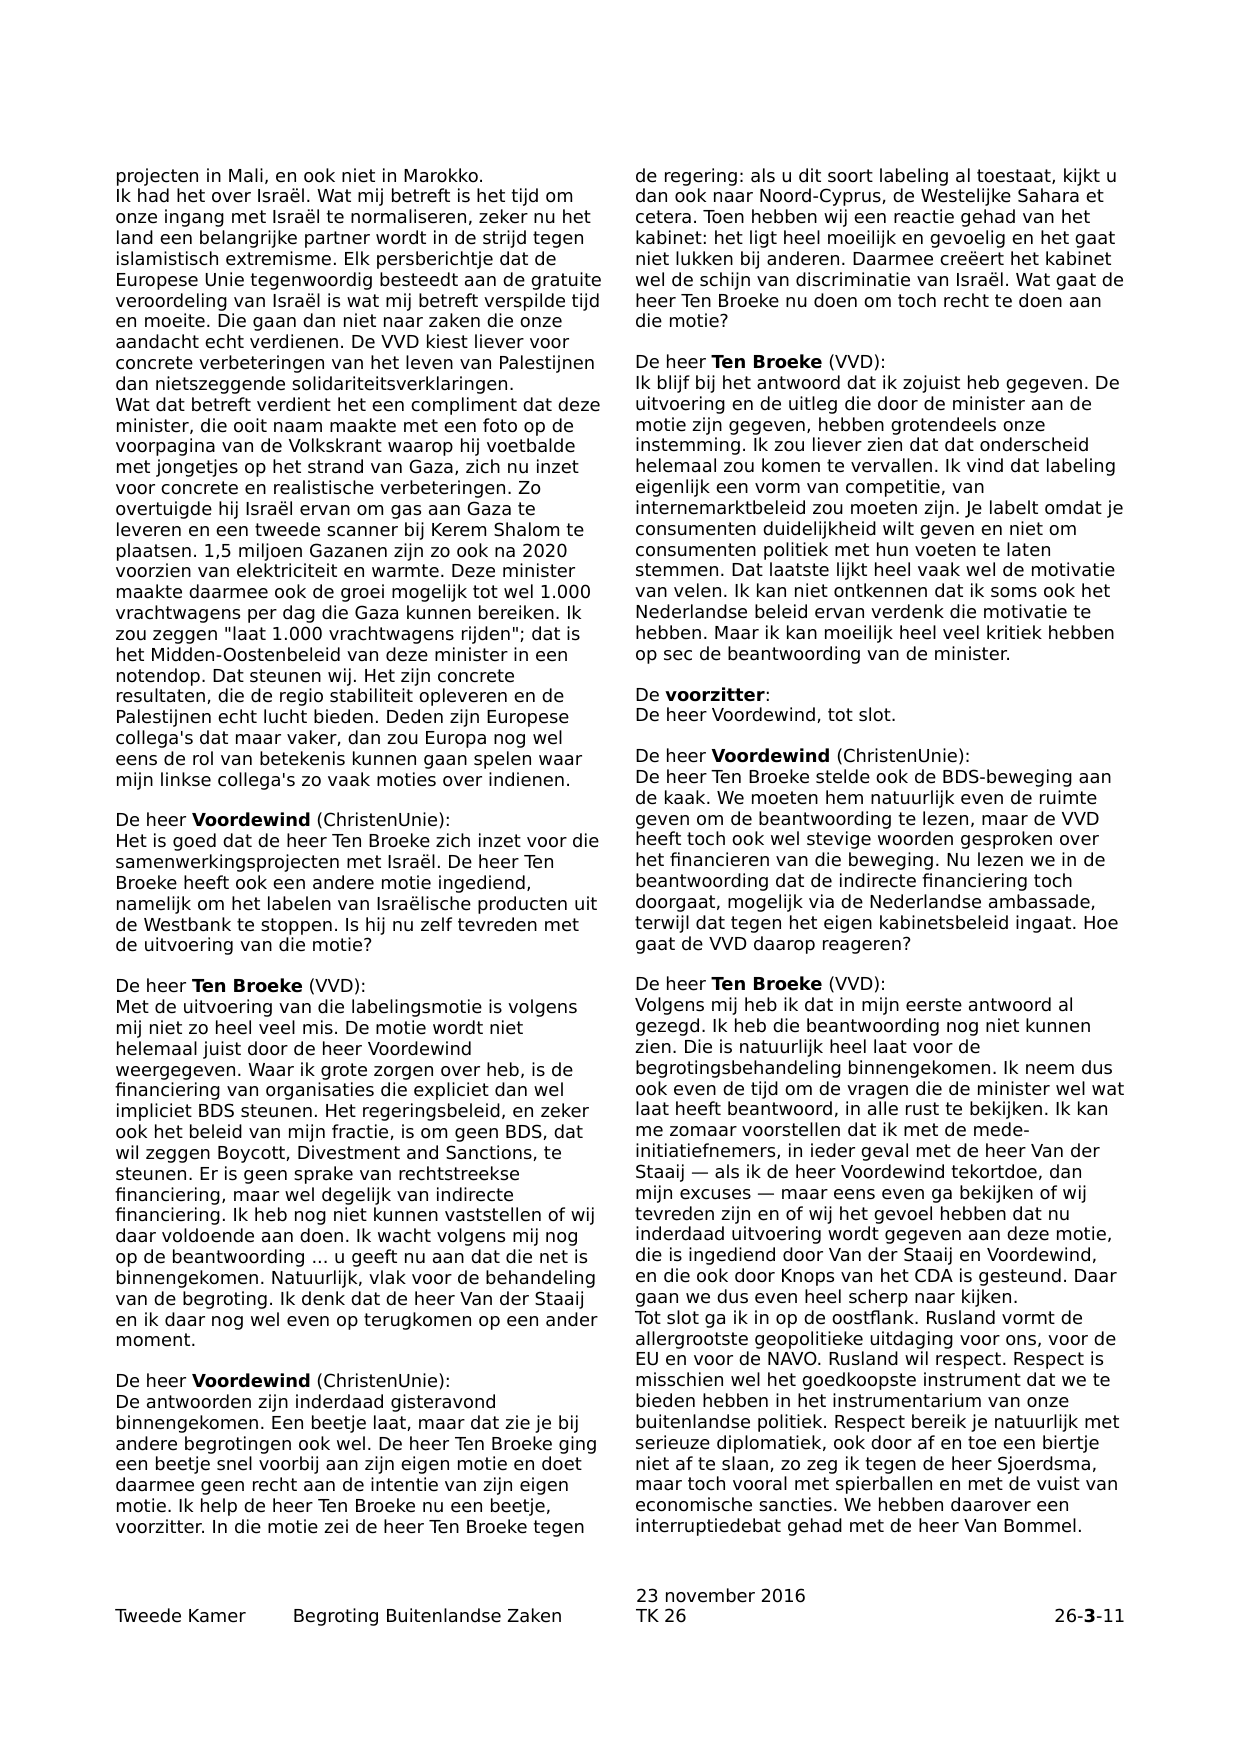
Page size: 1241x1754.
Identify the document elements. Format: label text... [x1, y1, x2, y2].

text De heer Voordewind (ChristenUnie): [635, 746, 1125, 767]
text Tot slot ga ik in op de oostflank. Rusland vormt de allergrootste geopolitieke uitdaging voor ons, voor de EU en voor de NAVO. Rusland wil respect. Respect is misschien wel het goedkoopste instrument dat we te bieden hebben in het instrumentarium van onze buitenlandse politiek. Respect bereik je natuurlijk met serieuze diplomatiek, ook door af en toe een biertje niet af te slaan, zo zeg ik tegen de heer Sjoerdsma, maar toch vooral met spierballen en met de vuist van economische sancties. We hebben daarover een interruptiedebat gehad met de heer Van Bommel. [635, 1307, 1125, 1537]
text De heer Ten Broeke (VVD): [635, 352, 1125, 373]
text De heer Ten Broeke (VVD): [635, 974, 1125, 995]
text De heer Ten Broeke stelde ook de BDS-beweging aan de kaak. We moeten hem natuurlijk even de ruimte geven om de beantwoording te lezen, maar de VVD heeft toch ook wel stevige woorden gesproken over het financieren van die beweging. Nu lezen we in de beantwoording dat de indirecte financiering toch doorgaat, mogelijk via de Nederlandse ambassade, terwijl dat tegen het eigen kabinetsbeleid ingaat. Hoe gaat de VVD daarop reageren? [635, 767, 1125, 954]
text Het is goed dat de heer Ten Broeke zich inzet voor die samenwerkingsprojecten met Israël. De heer Ten Broeke heeft ook een andere motie ingediend, namelijk om het labelen van Israëlische producten uit de Westbank te stoppen. Is hij nu zelf tevreden met de uitvoering van die motie? [115, 831, 605, 956]
text De heer Voordewind (ChristenUnie): [115, 810, 605, 831]
text De heer Voordewind (ChristenUnie): [115, 1371, 605, 1392]
text Ik had het over Israël. Wat mij betreft is het tijd om onze ingang met Israël te normaliseren, zeker nu het land een belangrijke partner wordt in de strijd tegen islamistisch extremisme. Elk persberichtje dat de Europese Unie tegenwoordig besteedt aan de gratuite veroordeling van Israël is wat mij betreft verspilde tijd en moeite. Die gaan dan niet naar zaken die onze aandacht echt verdienen. De VVD kiest liever voor concrete verbeteringen van het leven van Palestijnen dan nietszeggende solidariteitsverklaringen. [115, 186, 605, 394]
text de regering: als u dit soort labeling al toestaat, kijkt u dan ook naar Noord-Cyprus, de Westelijke Sahara et cetera. Toen hebben wij een reactie gehad van het kabinet: het ligt heel moeilijk en gevoelig en het gaat niet lukken bij anderen. Daarmee creëert het kabinet wel de schijn van discriminatie van Israël. Wat gaat de heer Ten Broeke nu doen om toch recht te doen aan die motie? [635, 165, 1125, 332]
text Volgens mij heb ik dat in mijn eerste antwoord al gezegd. Ik heb die beantwoording nog niet kunnen zien. Die is natuurlijk heel laat voor de begrotingsbehandeling binnengekomen. Ik neem dus ook even de tijd om de vragen die de minister wel wat laat heeft beantwoord, in alle rust te bekijken. Ik kan me zomaar voorstellen dat ik met de mede-initiatiefnemers, in ieder geval met de heer Van der Staaij — als ik de heer Voordewind tekortdoe, dan mijn excuses — maar eens even ga bekijken of wij tevreden zijn en of wij het gevoel hebben dat nu inderdaad uitvoering wordt gegeven aan deze motie, die is ingediend door Van der Staaij en Voordewind, en die ook door Knops van het CDA is gesteund. Daar gaan we dus even heel scherp naar kijken. [635, 995, 1125, 1307]
text De voorzitter: [635, 684, 1125, 705]
text De antwoorden zijn inderdaad gisteravond binnengekomen. Een beetje laat, maar dat zie je bij andere begrotingen ook wel. De heer Ten Broeke ging een beetje snel voorbij aan zijn eigen motie en doet daarmee geen recht aan de intentie van zijn eigen motie. Ik help de heer Ten Broeke nu een beetje, voorzitter. In die motie zei de heer Ten Broeke tegen [115, 1392, 605, 1537]
text De heer Ten Broeke (VVD): [115, 976, 605, 997]
text Met de uitvoering van die labelingsmotie is volgens mij niet zo heel veel mis. De motie wordt niet helemaal juist door de heer Voordewind weergegeven. Waar ik grote zorgen over heb, is de financiering van organisaties die expliciet dan wel impliciet BDS steunen. Het regeringsbeleid, en zeker ook het beleid van mijn fractie, is om geen BDS, dat wil zeggen Boycott, Divestment and Sanctions, te steunen. Er is geen sprake van rechtstreekse financiering, maar wel degelijk van indirecte financiering. Ik heb nog niet kunnen vaststellen of wij daar voldoende aan doen. Ik wacht volgens mij nog op de beantwoording ... u geeft nu aan dat die net is binnengekomen. Natuurlijk, vlak voor de behandeling van de begroting. Ik denk dat de heer Van der Staaij en ik daar nog wel even op terugkomen op een ander moment. [115, 997, 605, 1351]
text De heer Voordewind, tot slot. [635, 705, 1125, 726]
text Wat dat betreft verdient het een compliment dat deze minister, die ooit naam maakte met een foto op de voorpagina van de Volkskrant waarop hij voetbalde met jongetjes op het strand van Gaza, zich nu inzet voor concrete en realistische verbeteringen. Zo overtuigde hij Israël ervan om gas aan Gaza te leveren en een tweede scanner bij Kerem Shalom te plaatsen. 1,5 miljoen Gazanen zijn zo ook na 2020 voorzien van elektriciteit en warmte. Deze minister maakte daarmee ook de groei mogelijk tot wel 1.000 vrachtwagens per dag die Gaza kunnen bereiken. Ik zou zeggen "laat 1.000 vrachtwagens rijden"; dat is het Midden-Oostenbeleid van deze minister in een notendop. Dat steunen wij. Het zijn concrete resultaten, die de regio stabiliteit opleveren en de Palestijnen echt lucht bieden. Deden zijn Europese collega's dat maar vaker, dan zou Europa nog wel eens de rol van betekenis kunnen gaan spelen waar mijn linkse collega's zo vaak moties over indienen. [115, 394, 605, 790]
text Ik blijf bij het antwoord dat ik zojuist heb gegeven. De uitvoering en de uitleg die door de minister aan de motie zijn gegeven, hebben grotendeels onze instemming. Ik zou liever zien dat dat onderscheid helemaal zou komen te vervallen. Ik vind dat labeling eigenlijk een vorm van competitie, van internemarktbeleid zou moeten zijn. Je labelt omdat je consumenten duidelijkheid wilt geven en niet om consumenten politiek met hun voeten te laten stemmen. Dat laatste lijkt heel vaak wel de motivatie van velen. Ik kan niet ontkennen dat ik soms ook het Nederlandse beleid ervan verdenk die motivatie te hebben. Maar ik kan moeilijk heel veel kritiek hebben op sec de beantwoording van de minister. [635, 373, 1125, 664]
text projecten in Mali, en ook niet in Marokko. [115, 165, 605, 186]
